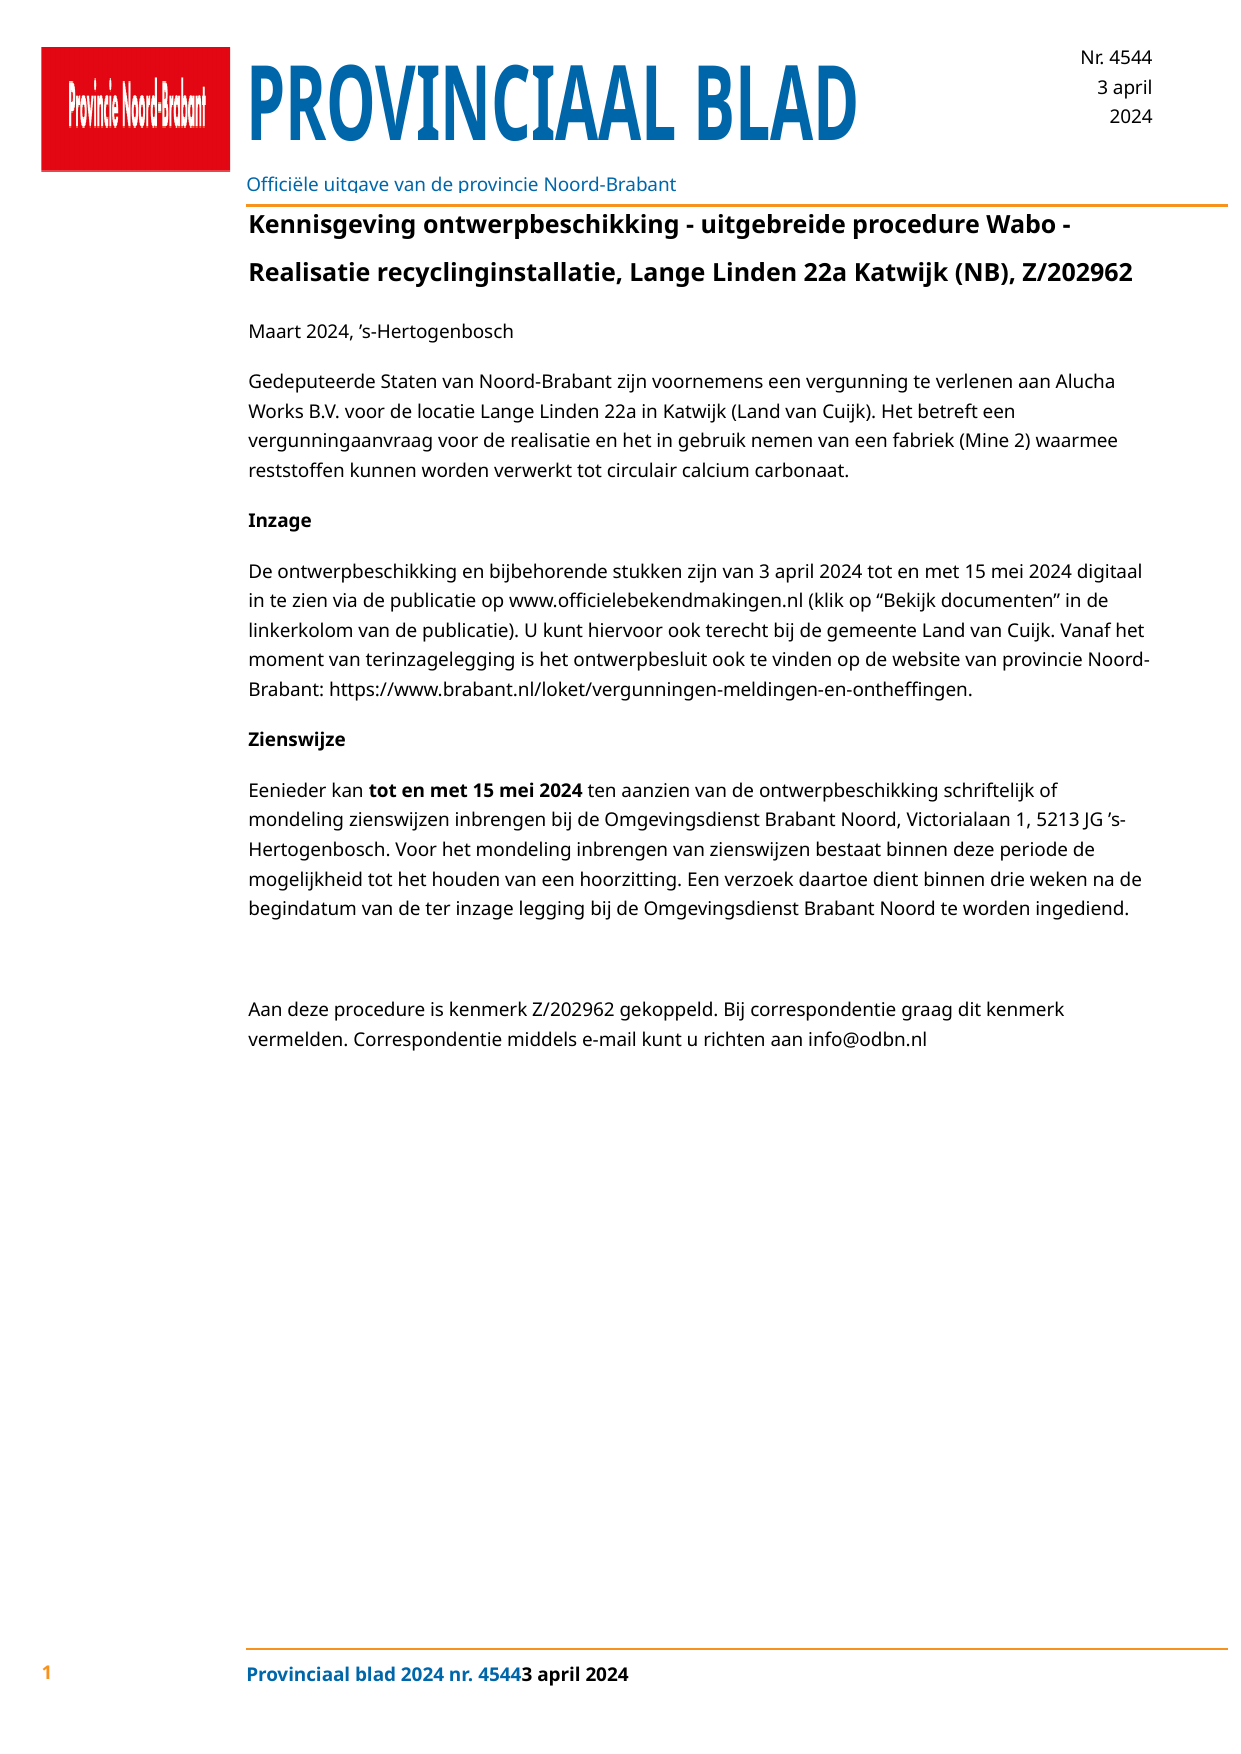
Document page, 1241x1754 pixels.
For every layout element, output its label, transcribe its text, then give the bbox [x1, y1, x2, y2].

text Zienswijze [248, 727, 1152, 752]
text Inzage [248, 507, 1152, 533]
picture [41, 47, 231, 172]
text De ontwerpbeschikking en bijbehorende stukken zijn van 3 april 2024 tot en met 15 mei 2024 digitaal in te zien via de publicatie op www.officielebekendmakingen.nl (klik op “Bekijk documenten” in de linkerkolom van de publicatie). U kunt hiervoor ook terecht bij de gemeente Land van Cuijk. Vanaf het moment van terinzagelegging is het ontwerpbesluit ook te vinden op de website van provincie Noord-Brabant: https://www.brabant.nl/loket/vergunningen-meldingen-en-ontheffingen. [248, 558, 1152, 702]
text Gedeputeerde Staten van Noord-Brabant zijn voornemens een vergunning te verlenen aan Alucha Works B.V. voor de locatie Lange Linden 22a in Katwijk (Land van Cuijk). Het betreft een vergunningaanvraag voor de realisatie en het in gebruik nemen van een fabriek (Mine 2) waarmee reststoffen kunnen worden verwerkt tot circulair calcium carbonaat. [248, 368, 1152, 483]
text Aan deze procedure is kenmerk Z/202962 gekoppeld. Bij correspondentie graag dit kenmerk vermelden. Correspondentie middels e-mail kunt u richten aan info@odbn.nl [248, 996, 1152, 1052]
text Eenieder kan tot en met 15 mei 2024 ten aanzien van de ontwerpbeschikking schriftelijk of mondeling zienswijzen inbrengen bij de Omgevingsdienst Brabant Noord, Victorialaan 1, 5213 JG ’s-Hertogenbosch. Voor het mondeling inbrengen van zienswijzen bestaat binnen deze periode de mogelijkheid tot het houden van een hoorzitting. Een verzoek daartoe dient binnen drie weken na de begindatum van de ter inzage legging bij de Omgevingsdienst Brabant Noord te worden ingediend. [248, 777, 1152, 921]
text Kennisgeving ontwerpbeschikking - uitgebreide procedure Wabo - Realisatie recyclinginstallatie, Lange Linden 22a Katwijk (NB), Z/202962 [248, 207, 1152, 288]
text Maart 2024, ’s-Hertogenbosch [248, 318, 1152, 344]
